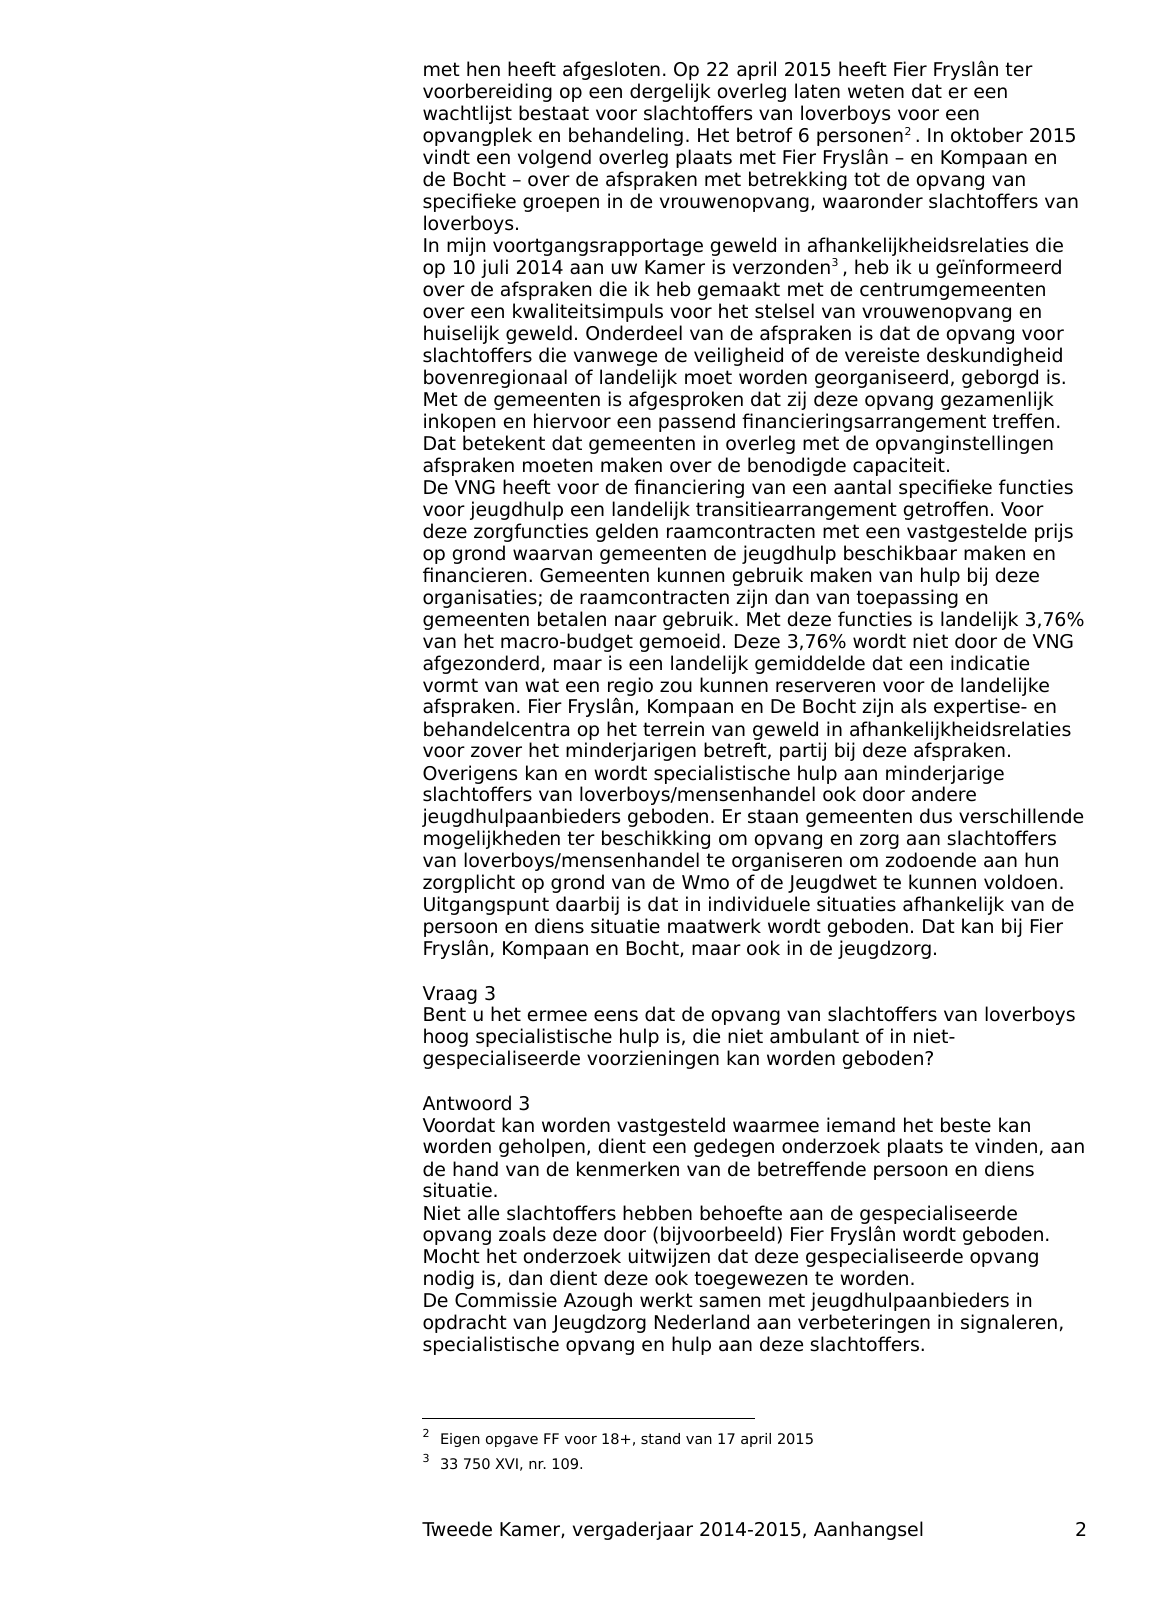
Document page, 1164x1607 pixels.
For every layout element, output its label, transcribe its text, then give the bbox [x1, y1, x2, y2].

text In mijn voortgangsrapportage geweld in afhankelijkheidsrelaties die op 10 juli 2014 aan uw Kamer is verzonden, heb ik u geïnformeerd over de afspraken die ik heb gemaakt met de centrumgemeenten over een kwaliteitsimpuls voor het stelsel van vrouwenopvang en huiselijk geweld. Onderdeel van de afspraken is dat de opvang voor slachtoffers die vanwege de veiligheid of de vereiste deskundigheid bovenregionaal of landelijk moet worden georganiseerd, geborgd is. Met de gemeenten is afgesproken dat zij deze opvang gezamenlijk inkopen en hiervoor een passend financieringsarrangement treffen. Dat betekent dat gemeenten in overleg met de opvanginstellingen afspraken moeten maken over de benodigde capaciteit. [422, 235, 1087, 477]
text De Commissie Azough werkt samen met jeugdhulpaanbieders in opdracht van Jeugdzorg Nederland aan verbeteringen in signaleren, specialistische opvang en hulp aan deze slachtoffers. [422, 1290, 1087, 1356]
text met hen heeft afgesloten. Op 22 april 2015 heeft Fier Fryslân ter voorbereiding op een dergelijk overleg laten weten dat er een wachtlijst bestaat voor slachtoffers van loverboys voor een opvangplek en behandeling. Het betrof 6 personen. In oktober 2015 vindt een volgend overleg plaats met Fier Fryslân – en Kompaan en de Bocht – over de afspraken met betrekking tot de opvang van specifieke groepen in de vrouwenopvang, waaronder slachtoffers van loverboys. [422, 59, 1087, 235]
text Vraag 3 [422, 982, 1087, 1004]
text Eigen opgave FF voor 18+, stand van 17 april 2015 [422, 1427, 1087, 1449]
text Antwoord 3 [422, 1092, 1087, 1114]
text Niet alle slachtoffers hebben behoefte aan de gespecialiseerde opvang zoals deze door (bijvoorbeeld) Fier Fryslân wordt geboden. Mocht het onderzoek uitwijzen dat deze gespecialiseerde opvang nodig is, dan dient deze ook toegewezen te worden. [422, 1202, 1087, 1290]
text Voordat kan worden vastgesteld waarmee iemand het beste kan worden geholpen, dient een gedegen onderzoek plaats te vinden, aan de hand van de kenmerken van de betreffende persoon en diens situatie. [422, 1114, 1087, 1202]
text Bent u het ermee eens dat de opvang van slachtoffers van loverboys hoog specialistische hulp is, die niet ambulant of in niet-gespecialiseerde voorzieningen kan worden geboden? [422, 1004, 1087, 1070]
text 33 750 XVI, nr. 109. [422, 1452, 1087, 1474]
text De VNG heeft voor de financiering van een aantal specifieke functies voor jeugdhulp een landelijk transitiearrangement getroffen. Voor deze zorgfuncties gelden raamcontracten met een vastgestelde prijs op grond waarvan gemeenten de jeugdhulp beschikbaar maken en financieren. Gemeenten kunnen gebruik maken van hulp bij deze organisaties; de raamcontracten zijn dan van toepassing en gemeenten betalen naar gebruik. Met deze functies is landelijk 3,76% van het macro-budget gemoeid. Deze 3,76% wordt niet door de VNG afgezonderd, maar is een landelijk gemiddelde dat een indicatie vormt van wat een regio zou kunnen reserveren voor de landelijke afspraken. Fier Fryslân, Kompaan en De Bocht zijn als expertise- en behandelcentra op het terrein van geweld in afhankelijkheidsrelaties voor zover het minderjarigen betreft, partij bij deze afspraken. Overigens kan en wordt specialistische hulp aan minderjarige slachtoffers van loverboys/mensenhandel ook door andere jeugdhulpaanbieders geboden. Er staan gemeenten dus verschillende mogelijkheden ter beschikking om opvang en zorg aan slachtoffers van loverboys/mensenhandel te organiseren om zodoende aan hun zorgplicht op grond van de Wmo of de Jeugdwet te kunnen voldoen. Uitgangspunt daarbij is dat in individuele situaties afhankelijk van de persoon en diens situatie maatwerk wordt geboden. Dat kan bij Fier Fryslân, Kompaan en Bocht, maar ook in de jeugdzorg. [422, 477, 1087, 960]
